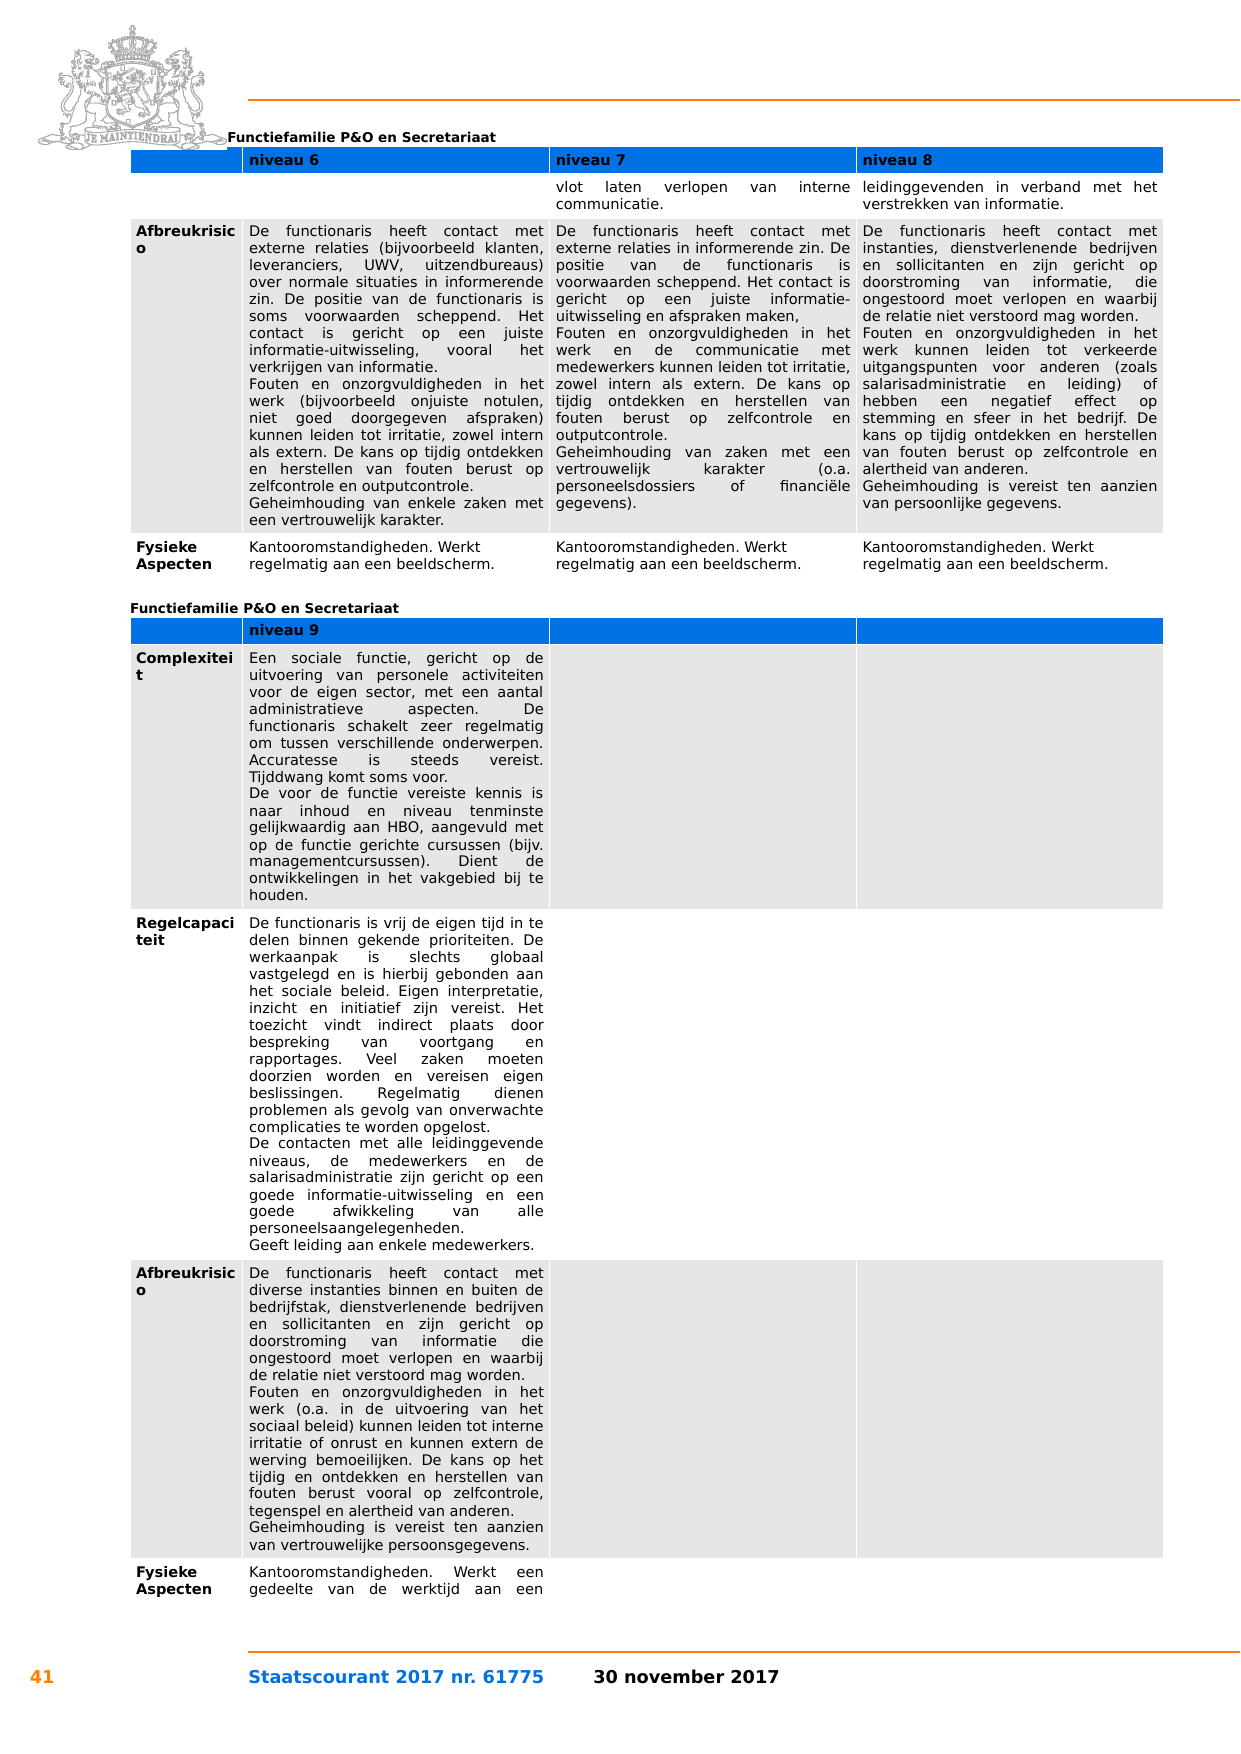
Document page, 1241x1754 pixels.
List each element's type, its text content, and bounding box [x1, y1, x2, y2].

table_cell Kantooromstandigheden. Werkt een gedeelte van de werktijd aan een [243, 1559, 549, 1602]
table_cell niveau 9 [243, 618, 549, 644]
table_cell [131, 618, 242, 644]
table_cell Regelcapaciteit [131, 910, 242, 1259]
table_cell De functionaris heeft contact met instanties, dienstverlenende bedrijven en sollicitanten en zijn gericht op doorstroming van informatie, die ongestoord moet verlopen en waarbij de relatie niet verstoord mag worden. Fouten en onzorgvuldigheden in het werk kunnen leiden tot verkeerde uitgangspunten voor anderen (zoals salarisadministratie en leiding) of hebben een negatief effect op stemming en sfeer in het bedrijf. De kans op tijdig ontdekken en herstellen van fouten berust op zelfcontrole en alertheid van anderen. Geheimhouding is vereist ten aanzien van persoonlijke gegevens. [857, 219, 1163, 533]
table_header Functiefamilie P&O en Secretariaat [227, 130, 1163, 146]
table_cell De functionaris is vrij de eigen tijd in te delen binnen gekende prioriteiten. De werkaanpak is slechts globaal vastgelegd en is hierbij gebonden aan het sociale beleid. Eigen interpretatie, inzicht en initiatief zijn vereist. Het toezicht vindt indirect plaats door bespreking van voortgang en rapportages. Veel zaken moeten doorzien worden en vereisen eigen beslissingen. Regelmatig dienen problemen als gevolg van onverwachte complicaties te worden opgelost. De contacten met alle leidinggevende niveaus, de medewerkers en de salarisadministratie zijn gericht op een goede informatie-uitwisseling en een goede afwikkeling van alle personeelsaangelegenheden. Geeft leiding aan enkele medewerkers. [243, 910, 549, 1259]
table_cell niveau 8 [857, 147, 1163, 173]
table_cell [131, 174, 242, 217]
table_cell vlot laten verlopen van interne communicatie. [550, 174, 856, 217]
table_cell [550, 1260, 856, 1558]
table_cell [857, 618, 1163, 644]
table_cell leidinggevenden in verband met het verstrekken van informatie. [857, 174, 1163, 217]
table_cell [550, 1559, 856, 1602]
table_cell [131, 147, 242, 173]
table_cell [857, 1559, 1163, 1602]
table_cell [857, 910, 1163, 1259]
table_cell Een sociale functie, gericht op de uitvoering van personele activiteiten voor de eigen sector, met een aantal administratieve aspecten. De functionaris schakelt zeer regelmatig om tussen verschillende onderwerpen. Accuratesse is steeds vereist. Tijddwang komt soms voor. De voor de functie vereiste kennis is naar inhoud en niveau tenminste gelijkwaardig aan HBO, aangevuld met op de functie gerichte cursussen (bijv. managementcursussen). Dient de ontwikkelingen in het vakgebied bij te houden. [243, 645, 549, 909]
picture [38, 25, 227, 150]
table_cell niveau 6 [243, 147, 549, 173]
table_cell [857, 1260, 1163, 1558]
table_cell Fysieke Aspecten [131, 1559, 242, 1602]
table_cell Kantooromstandigheden. Werkt regelmatig aan een beeldscherm. [243, 535, 549, 578]
table_cell Afbreukrisico [131, 1260, 242, 1558]
table_cell niveau 7 [550, 147, 856, 173]
table_header Functiefamilie P&O en Secretariaat [130, 601, 1163, 616]
table_cell [550, 618, 856, 644]
table_cell Complexiteit [131, 645, 242, 909]
table_cell De functionaris heeft contact met diverse instanties binnen en buiten de bedrijfstak, dienstverlenende bedrijven en sollicitanten en zijn gericht op doorstroming van informatie die ongestoord moet verlopen en waarbij de relatie niet verstoord mag worden. Fouten en onzorgvuldigheden in het werk (o.a. in de uitvoering van het sociaal beleid) kunnen leiden tot interne irritatie of onrust en kunnen extern de werving bemoeilijken. De kans op het tijdig en ontdekken en herstellen van fouten berust vooral op zelfcontrole, tegenspel en alertheid van anderen. Geheimhouding is vereist ten aanzien van vertrouwelijke persoonsgegevens. [243, 1260, 549, 1558]
table_cell Kantooromstandigheden. Werkt regelmatig aan een beeldscherm. [857, 535, 1163, 578]
table_cell Kantooromstandigheden. Werkt regelmatig aan een beeldscherm. [550, 535, 856, 578]
table_cell De functionaris heeft contact met externe relaties (bijvoorbeeld klanten, leveranciers, UWV, uitzendbureaus) over normale situaties in informerende zin. De positie van de functionaris is soms voorwaarden scheppend. Het contact is gericht op een juiste informatie-uitwisseling, vooral het verkrijgen van informatie. Fouten en onzorgvuldigheden in het werk (bijvoorbeeld onjuiste notulen, niet goed doorgegeven afspraken) kunnen leiden tot irritatie, zowel intern als extern. De kans op tijdig ontdekken en herstellen van fouten berust op zelfcontrole en outputcontrole. Geheimhouding van enkele zaken met een vertrouwelijk karakter. [243, 219, 549, 533]
table_cell [857, 645, 1163, 909]
table_cell Afbreukrisico [131, 219, 242, 533]
table_cell [550, 645, 856, 909]
table_cell [550, 910, 856, 1259]
table_cell De functionaris heeft contact met externe relaties in informerende zin. De positie van de functionaris is voorwaarden scheppend. Het contact is gericht op een juiste informatie-uitwisseling en afspraken maken, Fouten en onzorgvuldigheden in het werk en de communicatie met medewerkers kunnen leiden tot irritatie, zowel intern als extern. De kans op tijdig ontdekken en herstellen van fouten berust op zelfcontrole en outputcontrole. Geheimhouding van zaken met een vertrouwelijk karakter (o.a. personeelsdossiers of financiële gegevens). [550, 219, 856, 533]
table_cell Fysieke Aspecten [131, 535, 242, 578]
